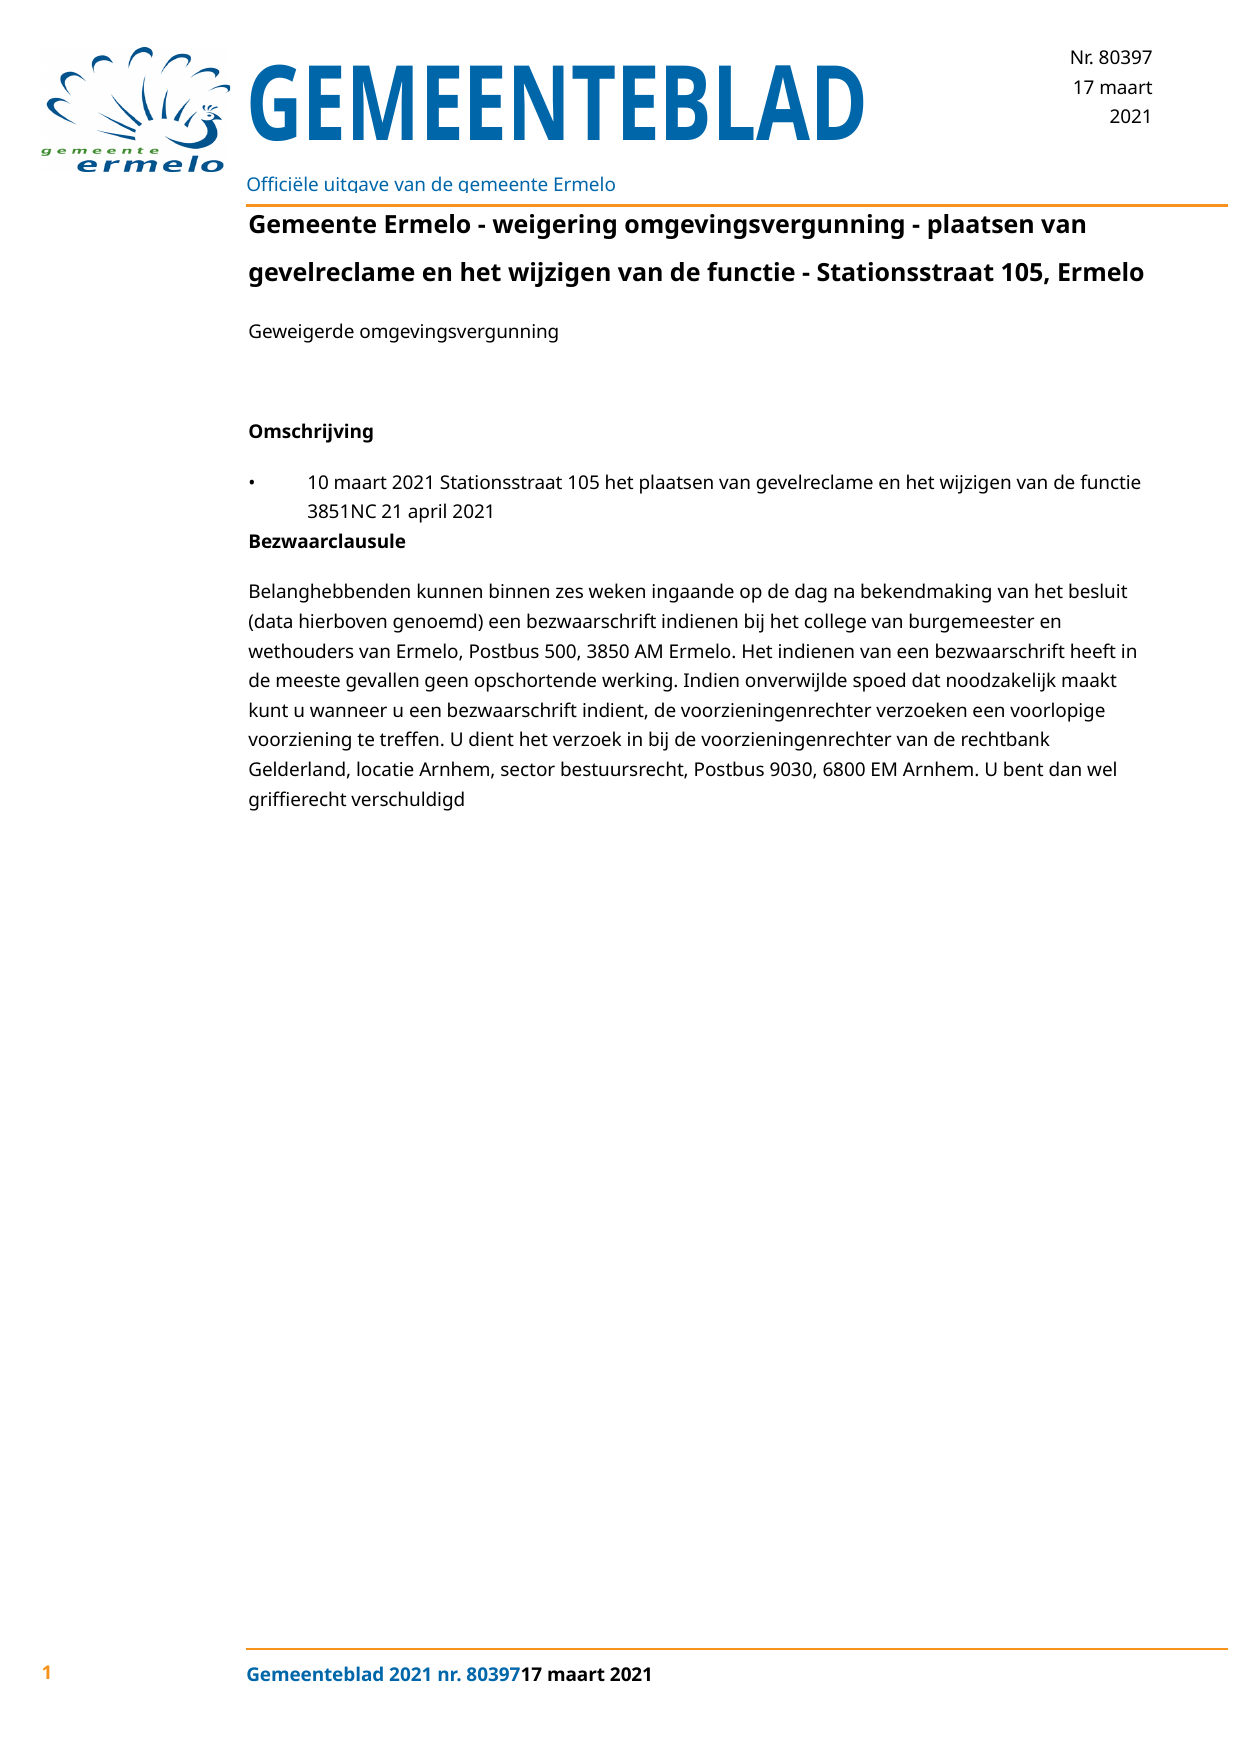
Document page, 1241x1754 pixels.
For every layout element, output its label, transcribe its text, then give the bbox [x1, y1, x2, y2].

text Omschrijving [248, 419, 1152, 444]
text Bezwaarclausule [248, 528, 1152, 554]
text Gemeente Ermelo - weigering omgevingsvergunning - plaatsen van gevelreclame en het wijzigen van de functie - Stationsstraat 105, Ermelo [248, 207, 1152, 288]
text Belanghebbenden kunnen binnen zes weken ingaande op de dag na bekendmaking van het besluit (data hierboven genoemd) een bezwaarschrift indienen bij het college van burgemeester en wethouders van Ermelo, Postbus 500, 3850 AM Ermelo. Het indienen van een bezwaarschrift heeft in de meeste gevallen geen opschortende werking. Indien onverwijlde spoed dat noodzakelijk maakt kunt u wanneer u een bezwaarschrift indient, de voorzieningenrechter verzoeken een voorlopige voorziening te treffen. U dient het verzoek in bij de voorzieningenrechter van de rechtbank Gelderland, locatie Arnhem, sector bestuursrecht, Postbus 9030, 6800 EM Arnhem. U bent dan wel griffierecht verschuldigd [248, 579, 1152, 812]
picture [41, 47, 231, 172]
text Geweigerde omgevingsvergunning [248, 318, 1152, 344]
list 10 maart 2021 Stationsstraat 105 het plaatsen van gevelreclame en het wijzigen van de functie 3851NC 21 april 2021 [248, 469, 1152, 524]
